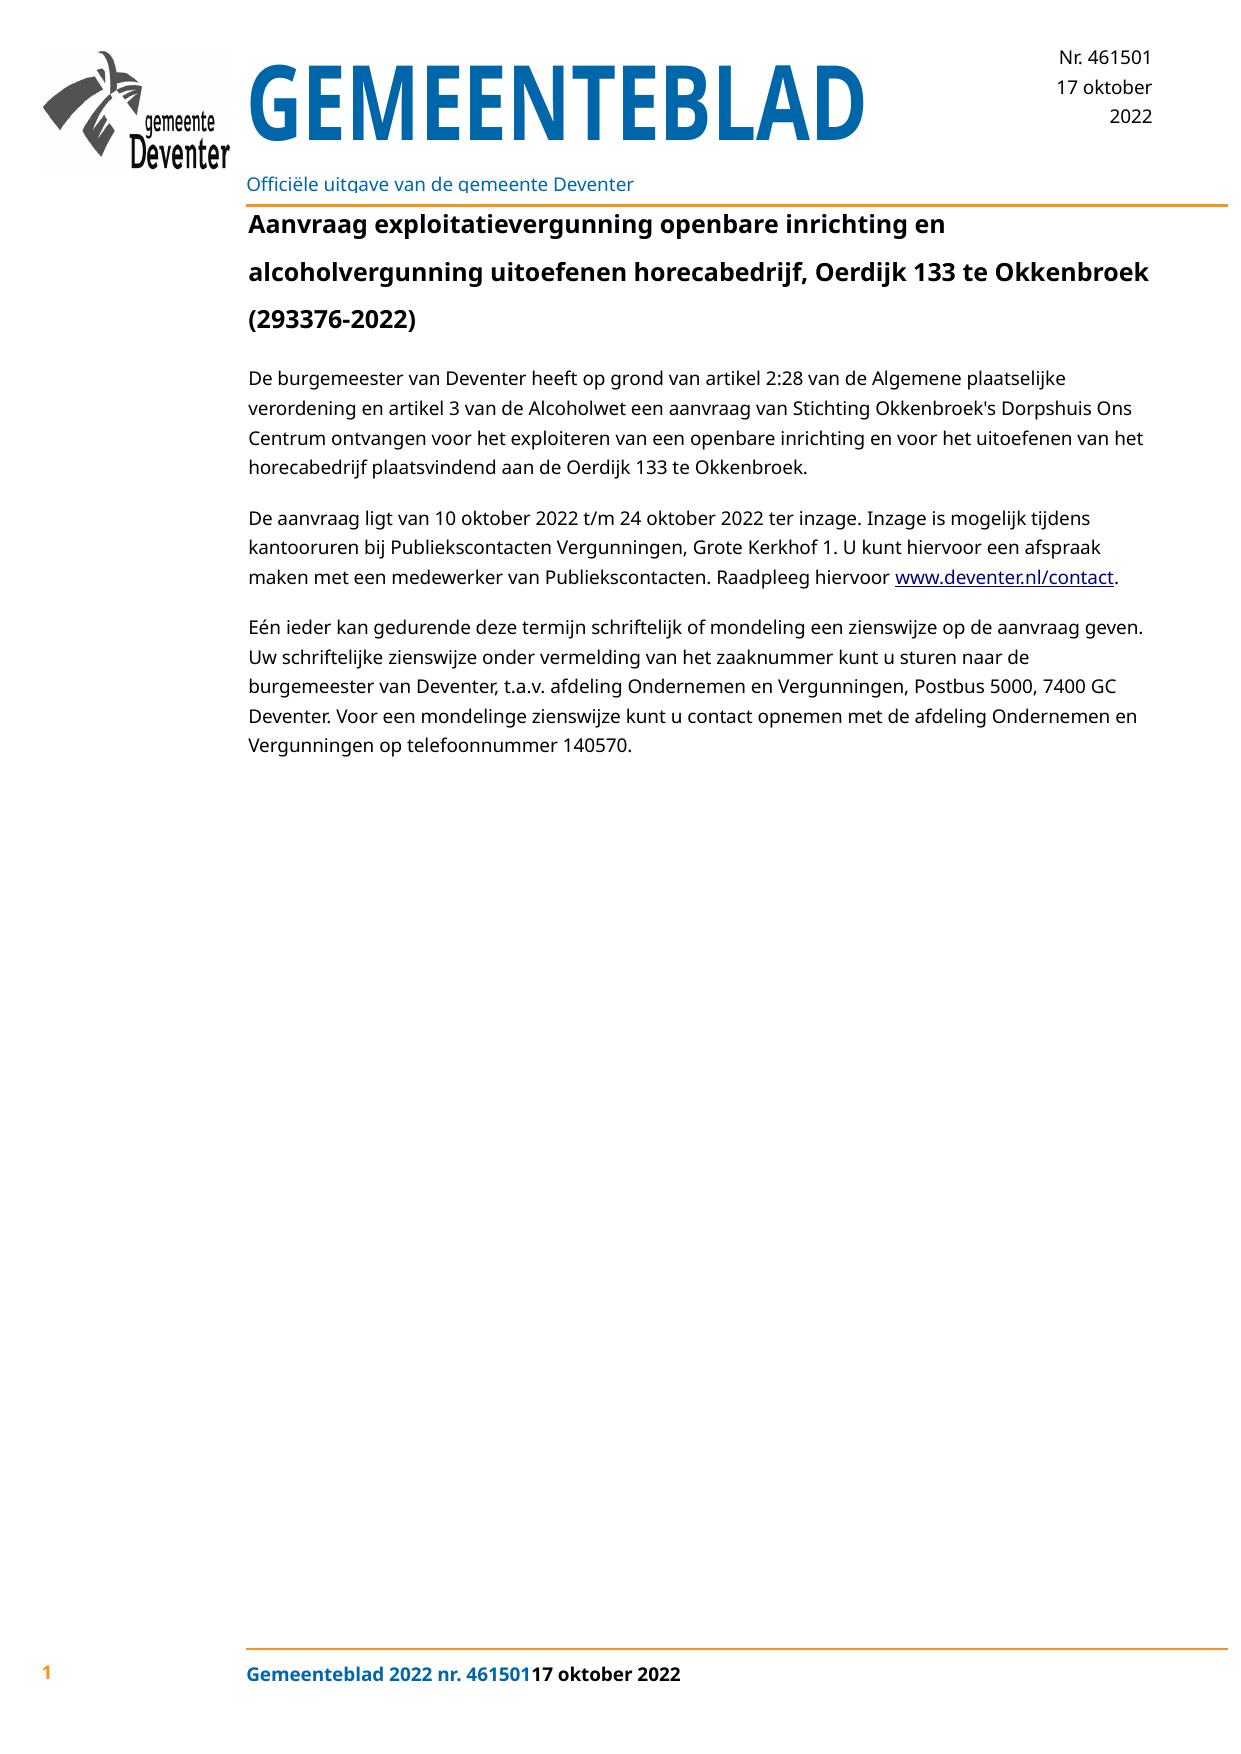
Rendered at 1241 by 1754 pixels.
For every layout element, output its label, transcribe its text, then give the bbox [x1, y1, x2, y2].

text De aanvraag ligt van 10 oktober 2022 t/m 24 oktober 2022 ter inzage. Inzage is mogelijk tijdens kantooruren bij Publiekscontacten Vergunningen, Grote Kerkhof 1. U kunt hiervoor een afspraak maken met een medewerker van Publiekscontacten. Raadpleeg hiervoor www.deventer.nl/contact. [248, 505, 1152, 589]
text De burgemeester van Deventer heeft op grond van artikel 2:28 van de Algemene plaatselijke verordening en artikel 3 van de Alcoholwet een aanvraag van Stichting Okkenbroek's Dorpshuis Ons Centrum ontvangen voor het exploiteren van een openbare inrichting en voor het uitoefenen van het horecabedrijf plaatsvindend aan de Oerdijk 133 te Okkenbroek. [248, 366, 1152, 480]
text Aanvraag exploitatievergunning openbare inrichting en alcoholvergunning uitoefenen horecabedrijf, Oerdijk 133 te Okkenbroek (293376-2022) [248, 207, 1152, 336]
text Eén ieder kan gedurende deze termijn schriftelijk of mondeling een zienswijze op de aanvraag geven. Uw schriftelijke zienswijze onder vermelding van het zaaknummer kunt u sturen naar de burgemeester van Deventer, t.a.v. afdeling Ondernemen en Vergunningen, Postbus 5000, 7400 GC Deventer. Voor een mondelinge zienswijze kunt u contact opnemen met de afdeling Ondernemen en Vergunningen op telefoonnummer 140570. [248, 614, 1152, 758]
picture [41, 47, 231, 172]
